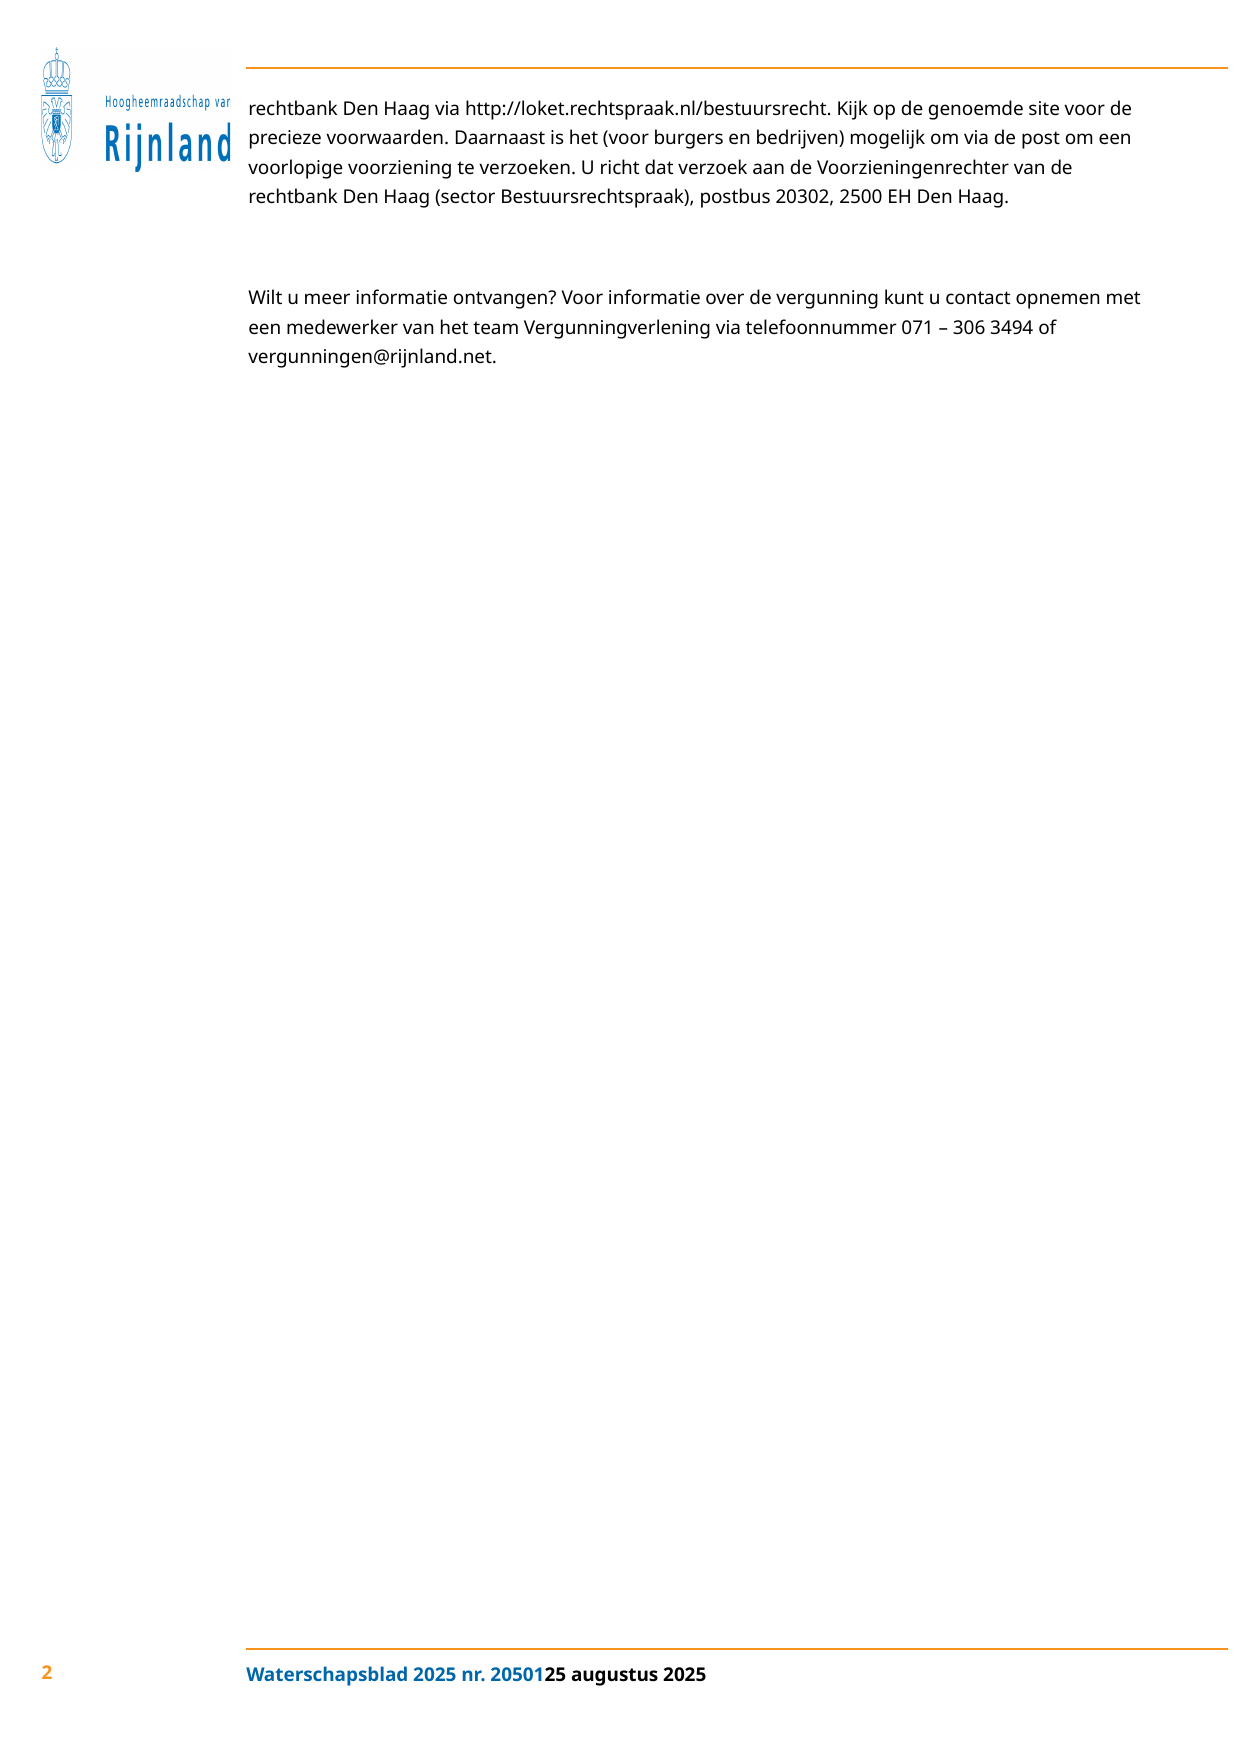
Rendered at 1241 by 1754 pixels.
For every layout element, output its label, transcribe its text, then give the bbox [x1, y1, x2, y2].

text rechtbank Den Haag via http://loket.rechtspraak.nl/bestuursrecht. Kijk op de genoemde site voor de precieze voorwaarden. Daarnaast is het (voor burgers en bedrijven) mogelijk om via de post om een voorlopige voorziening te verzoeken. U richt dat verzoek aan de Voorzieningenrechter van de rechtbank Den Haag (sector Bestuursrechtspraak), postbus 20302, 2500 EH Den Haag. [248, 95, 1152, 209]
text Wilt u meer informatie ontvangen? Voor informatie over de vergunning kunt u contact opnemen met een medewerker van het team Vergunningverlening via telefoonnummer 071 – 306 3494 of vergunningen@rijnland.net. [248, 284, 1152, 369]
picture [41, 47, 231, 172]
